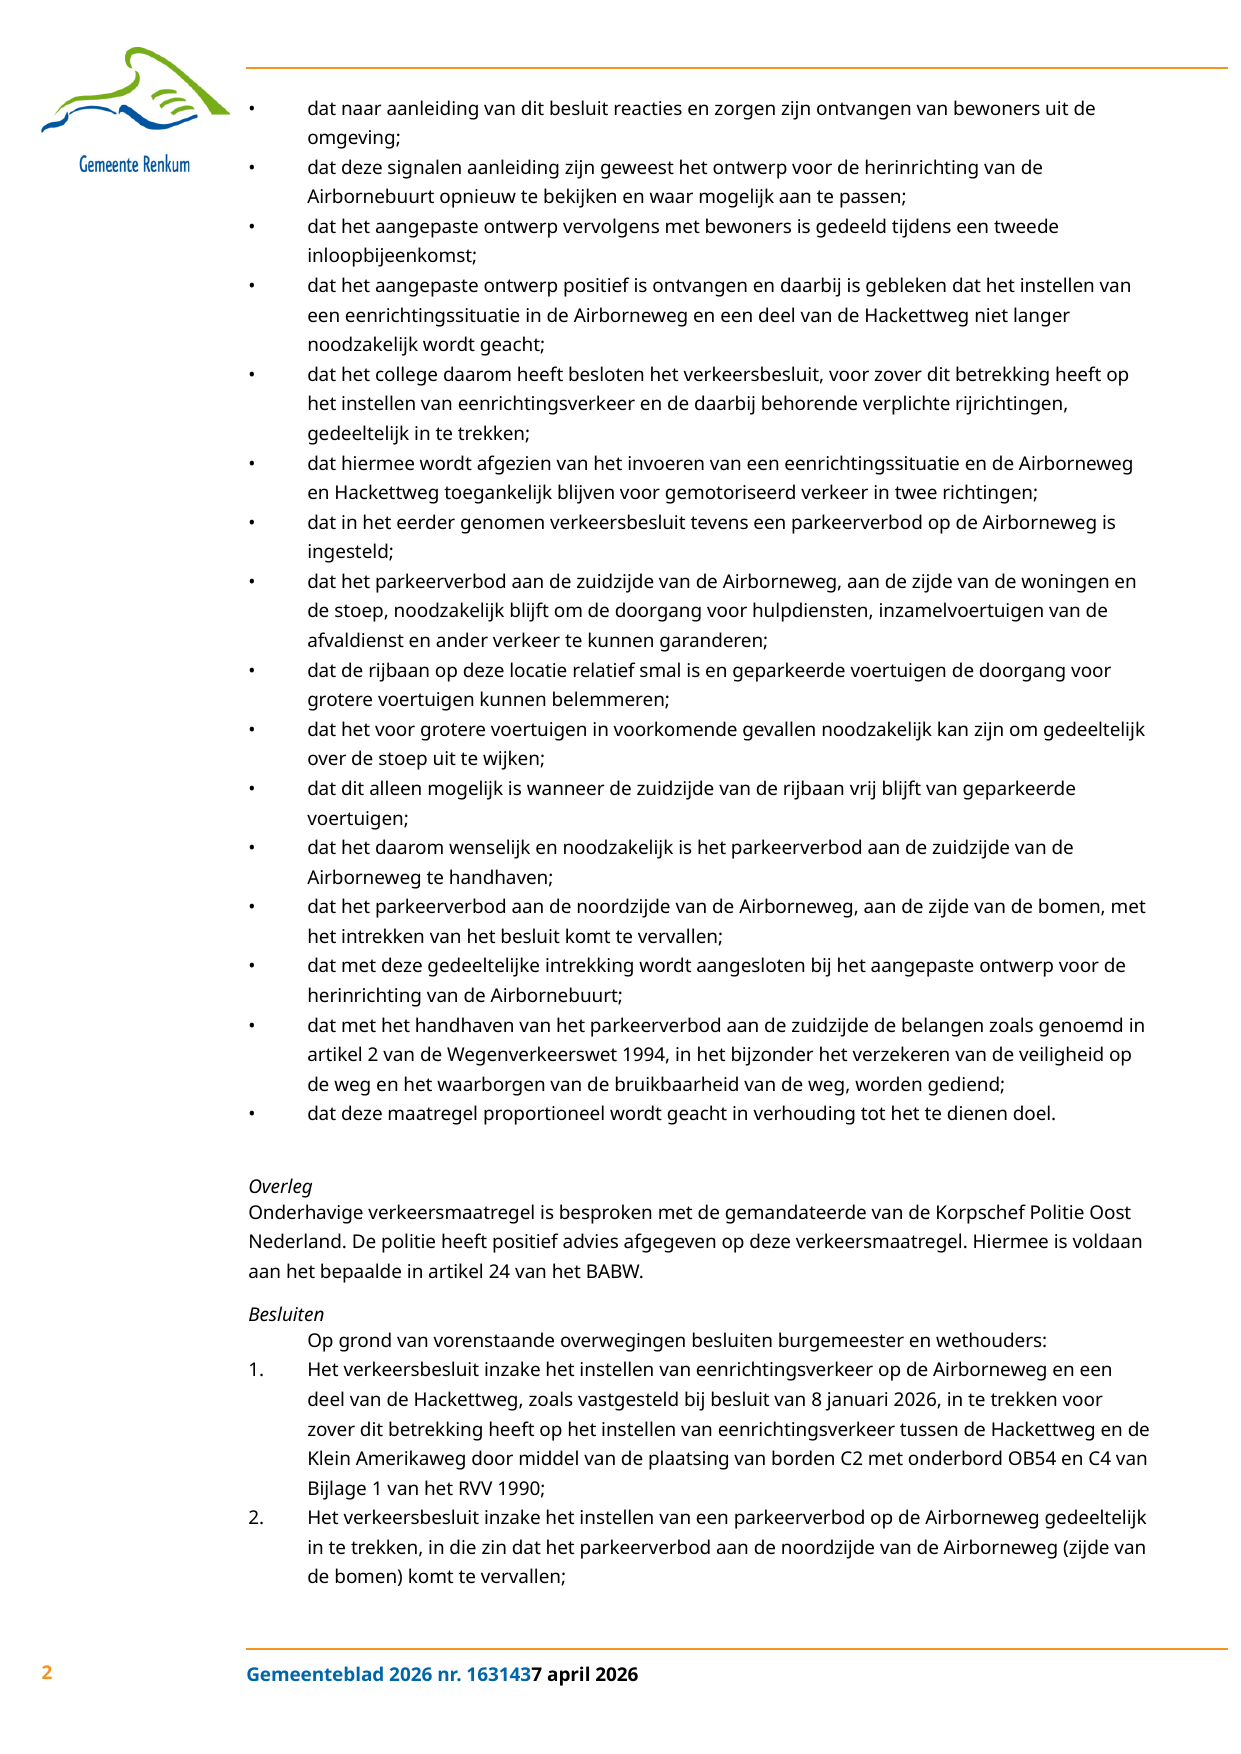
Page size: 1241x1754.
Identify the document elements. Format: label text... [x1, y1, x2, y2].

list Op grond van vorenstaande overwegingen besluiten burgemeester en wethouders: [248, 1327, 1152, 1353]
list Het verkeersbesluit inzake het instellen van een parkeerverbod op de Airborneweg gedeeltelijk in te trekken, in die zin dat het parkeerverbod aan de noordzijde van de Airborneweg (zijde van de bomen) komt te vervallen; [248, 1504, 1152, 1589]
list dat de rijbaan op deze locatie relatief smal is en geparkeerde voertuigen de doorgang voor grotere voertuigen kunnen belemmeren; [248, 657, 1152, 712]
text Overleg [248, 1173, 1152, 1199]
list dat hiermee wordt afgezien van het invoeren van een eenrichtingssituatie en de Airborneweg en Hackettweg toegankelijk blijven voor gemotoriseerd verkeer in twee richtingen; [248, 450, 1152, 505]
list dat dit alleen mogelijk is wanneer de zuidzijde van de rijbaan vrij blijft van geparkeerde voertuigen; [248, 775, 1152, 831]
list dat in het eerder genomen verkeersbesluit tevens een parkeerverbod op de Airborneweg is ingesteld; [248, 509, 1152, 564]
list Het verkeersbesluit inzake het instellen van eenrichtingsverkeer op de Airborneweg en een deel van de Hackettweg, zoals vastgesteld bij besluit van 8 januari 2026, in te trekken voor zover dit betrekking heeft op het instellen van eenrichtingsverkeer tussen de Hackettweg en de Klein Amerikaweg door middel van de plaatsing van borden C2 met onderbord OB54 en C4 van Bijlage 1 van het RVV 1990; [248, 1357, 1152, 1501]
list dat deze maatregel proportioneel wordt geacht in verhouding tot het te dienen doel. [248, 1101, 1152, 1126]
picture [41, 47, 231, 172]
text Onderhavige verkeersmaatregel is besproken met de gemandateerde van de Korpschef Politie Oost Nederland. De politie heeft positief advies afgegeven op deze verkeersmaatregel. Hiermee is voldaan aan het bepaalde in artikel 24 van het BABW. [248, 1199, 1152, 1284]
list dat het aangepaste ontwerp positief is ontvangen en daarbij is gebleken dat het instellen van een eenrichtingssituatie in de Airborneweg en een deel van de Hackettweg niet langer noodzakelijk wordt geacht; [248, 272, 1152, 357]
list dat het parkeerverbod aan de zuidzijde van de Airborneweg, aan de zijde van de woningen en de stoep, noodzakelijk blijft om de doorgang voor hulpdiensten, inzamelvoertuigen van de afvaldienst en ander verkeer te kunnen garanderen; [248, 568, 1152, 653]
list dat deze signalen aanleiding zijn geweest het ontwerp voor de herinrichting van de Airbornebuurt opnieuw te bekijken en waar mogelijk aan te passen; [248, 154, 1152, 209]
list dat het daarom wenselijk en noodzakelijk is het parkeerverbod aan de zuidzijde van de Airborneweg te handhaven; [248, 834, 1152, 890]
list dat het aangepaste ontwerp vervolgens met bewoners is gedeeld tijdens een tweede inloopbijeenkomst; [248, 213, 1152, 268]
list dat het college daarom heeft besloten het verkeersbesluit, voor zover dit betrekking heeft op het instellen van eenrichtingsverkeer en de daarbij behorende verplichte rijrichtingen, gedeeltelijk in te trekken; [248, 361, 1152, 446]
list dat met het handhaven van het parkeerverbod aan de zuidzijde de belangen zoals genoemd in artikel 2 van de Wegenverkeerswet 1994, in het bijzonder het verzekeren van de veiligheid op de weg en het waarborgen van de bruikbaarheid van de weg, worden gediend; [248, 1012, 1152, 1097]
list dat naar aanleiding van dit besluit reacties en zorgen zijn ontvangen van bewoners uit de omgeving; [248, 95, 1152, 150]
list dat het voor grotere voertuigen in voorkomende gevallen noodzakelijk kan zijn om gedeeltelijk over de stoep uit te wijken; [248, 716, 1152, 771]
list dat het parkeerverbod aan de noordzijde van de Airborneweg, aan de zijde van de bomen, met het intrekken van het besluit komt te vervallen; [248, 893, 1152, 949]
list dat met deze gedeeltelijke intrekking wordt aangesloten bij het aangepaste ontwerp voor de herinrichting van de Airbornebuurt; [248, 953, 1152, 1008]
text Besluiten [248, 1301, 1152, 1327]
